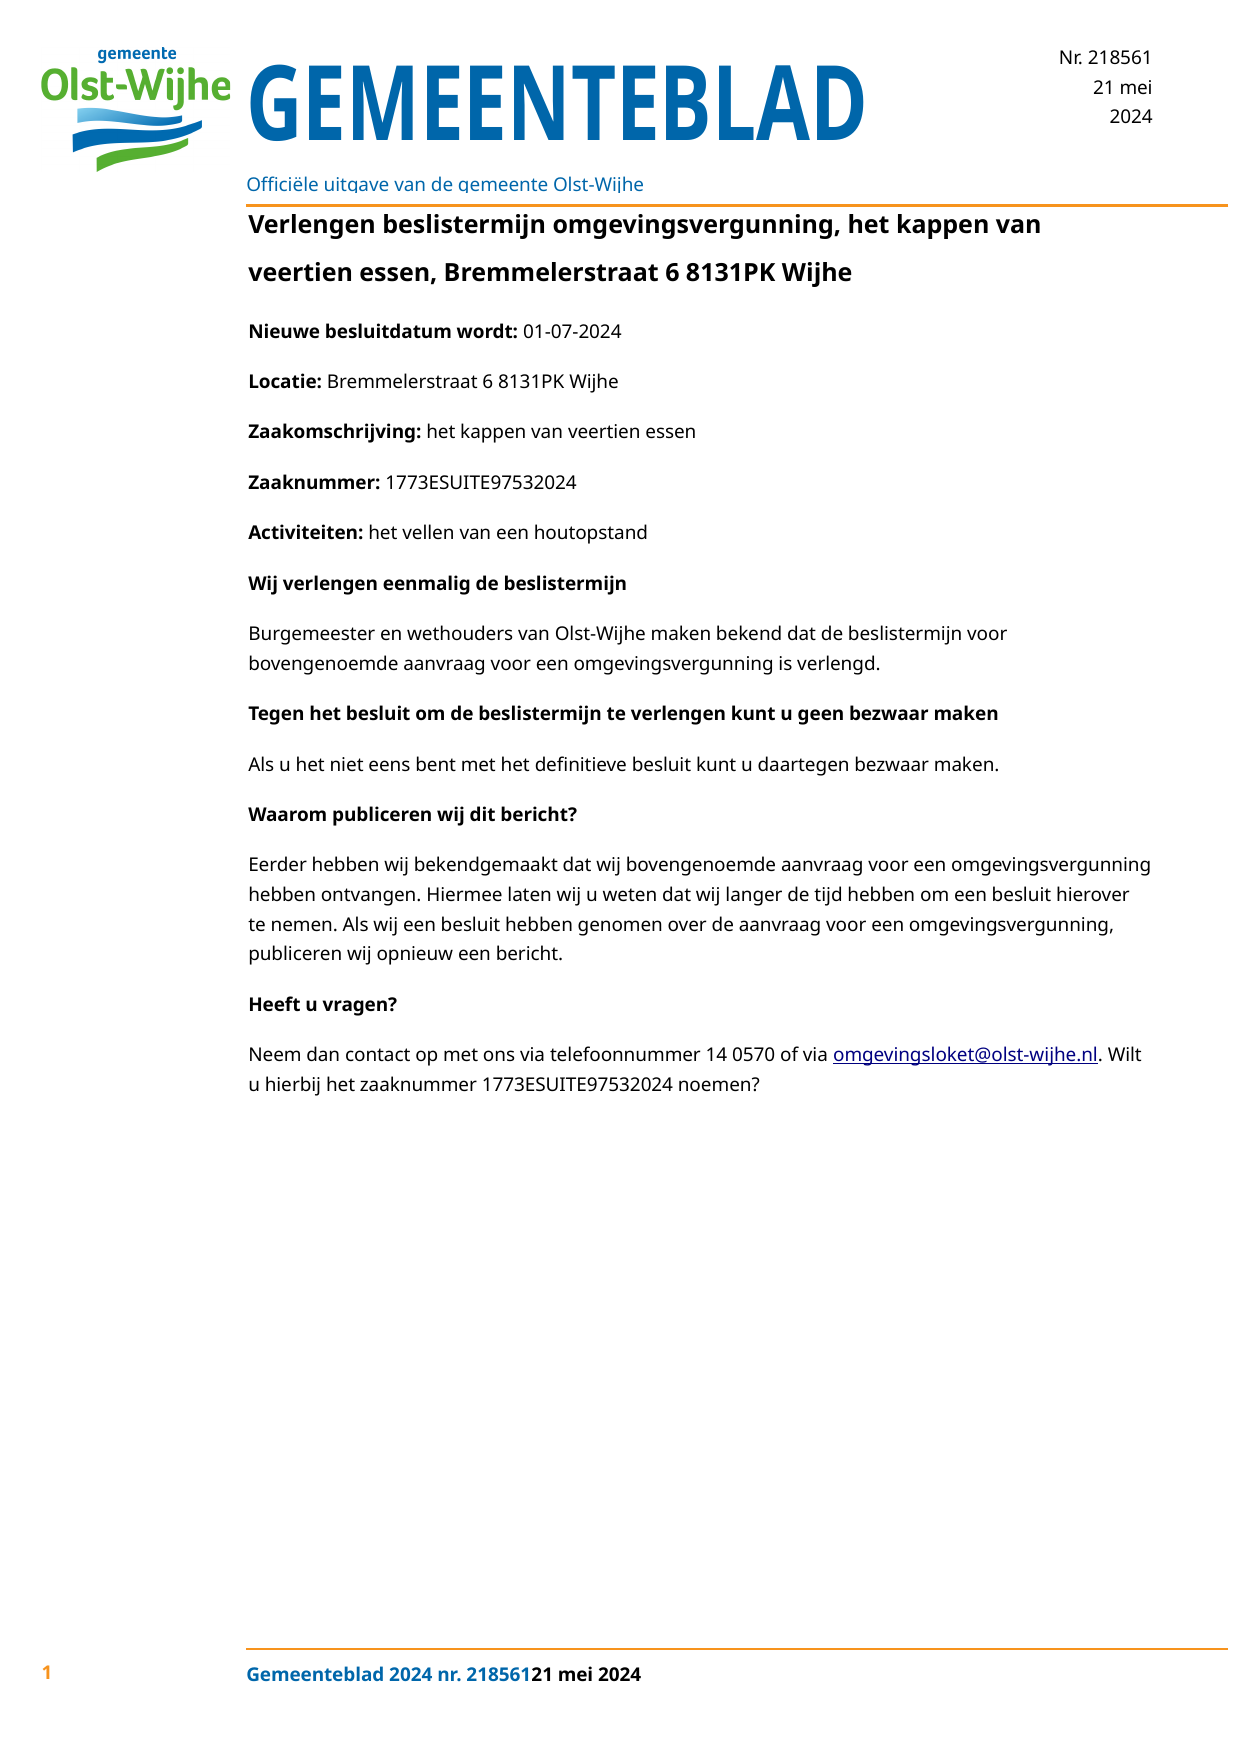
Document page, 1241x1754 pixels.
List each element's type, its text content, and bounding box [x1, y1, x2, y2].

text Zaaknummer: 1773ESUITE97532024 [248, 469, 1152, 495]
text Eerder hebben wij bekendgemaakt dat wij bovengenoemde aanvraag voor een omgevingsvergunning hebben ontvangen. Hiermee laten wij u weten dat wij langer de tijd hebben om een besluit hierover te nemen. Als wij een besluit hebben genomen over de aanvraag voor een omgevingsvergunning, publiceren wij opnieuw een bericht. [248, 852, 1152, 966]
text Tegen het besluit om de beslistermijn te verlengen kunt u geen bezwaar maken [248, 700, 1152, 726]
text Nieuwe besluitdatum wordt: 01-07-2024 [248, 318, 1152, 344]
text Locatie: Bremmelerstraat 6 8131PK Wijhe [248, 368, 1152, 394]
text Waarom publiceren wij dit bericht? [248, 801, 1152, 827]
text Burgemeester en wethouders van Olst-Wijhe maken bekend dat de beslistermijn voor bovengenoemde aanvraag voor een omgevingsvergunning is verlengd. [248, 620, 1152, 676]
text Zaakomschrijving: het kappen van veertien essen [248, 419, 1152, 444]
text Heeft u vragen? [248, 991, 1152, 1017]
text Als u het niet eens bent met het definitieve besluit kunt u daartegen bezwaar maken. [248, 751, 1152, 777]
picture [41, 47, 231, 172]
text Activiteiten: het vellen van een houtopstand [248, 519, 1152, 545]
text Wij verlengen eenmalig de beslistermijn [248, 570, 1152, 596]
text Neem dan contact op met ons via telefoonnummer 14 0570 of via omgevingsloket@olst-wijhe.nl. Wilt u hierbij het zaaknummer 1773ESUITE97532024 noemen? [248, 1041, 1152, 1097]
text Verlengen beslistermijn omgevingsvergunning, het kappen van veertien essen, Bremmelerstraat 6 8131PK Wijhe [248, 207, 1152, 288]
